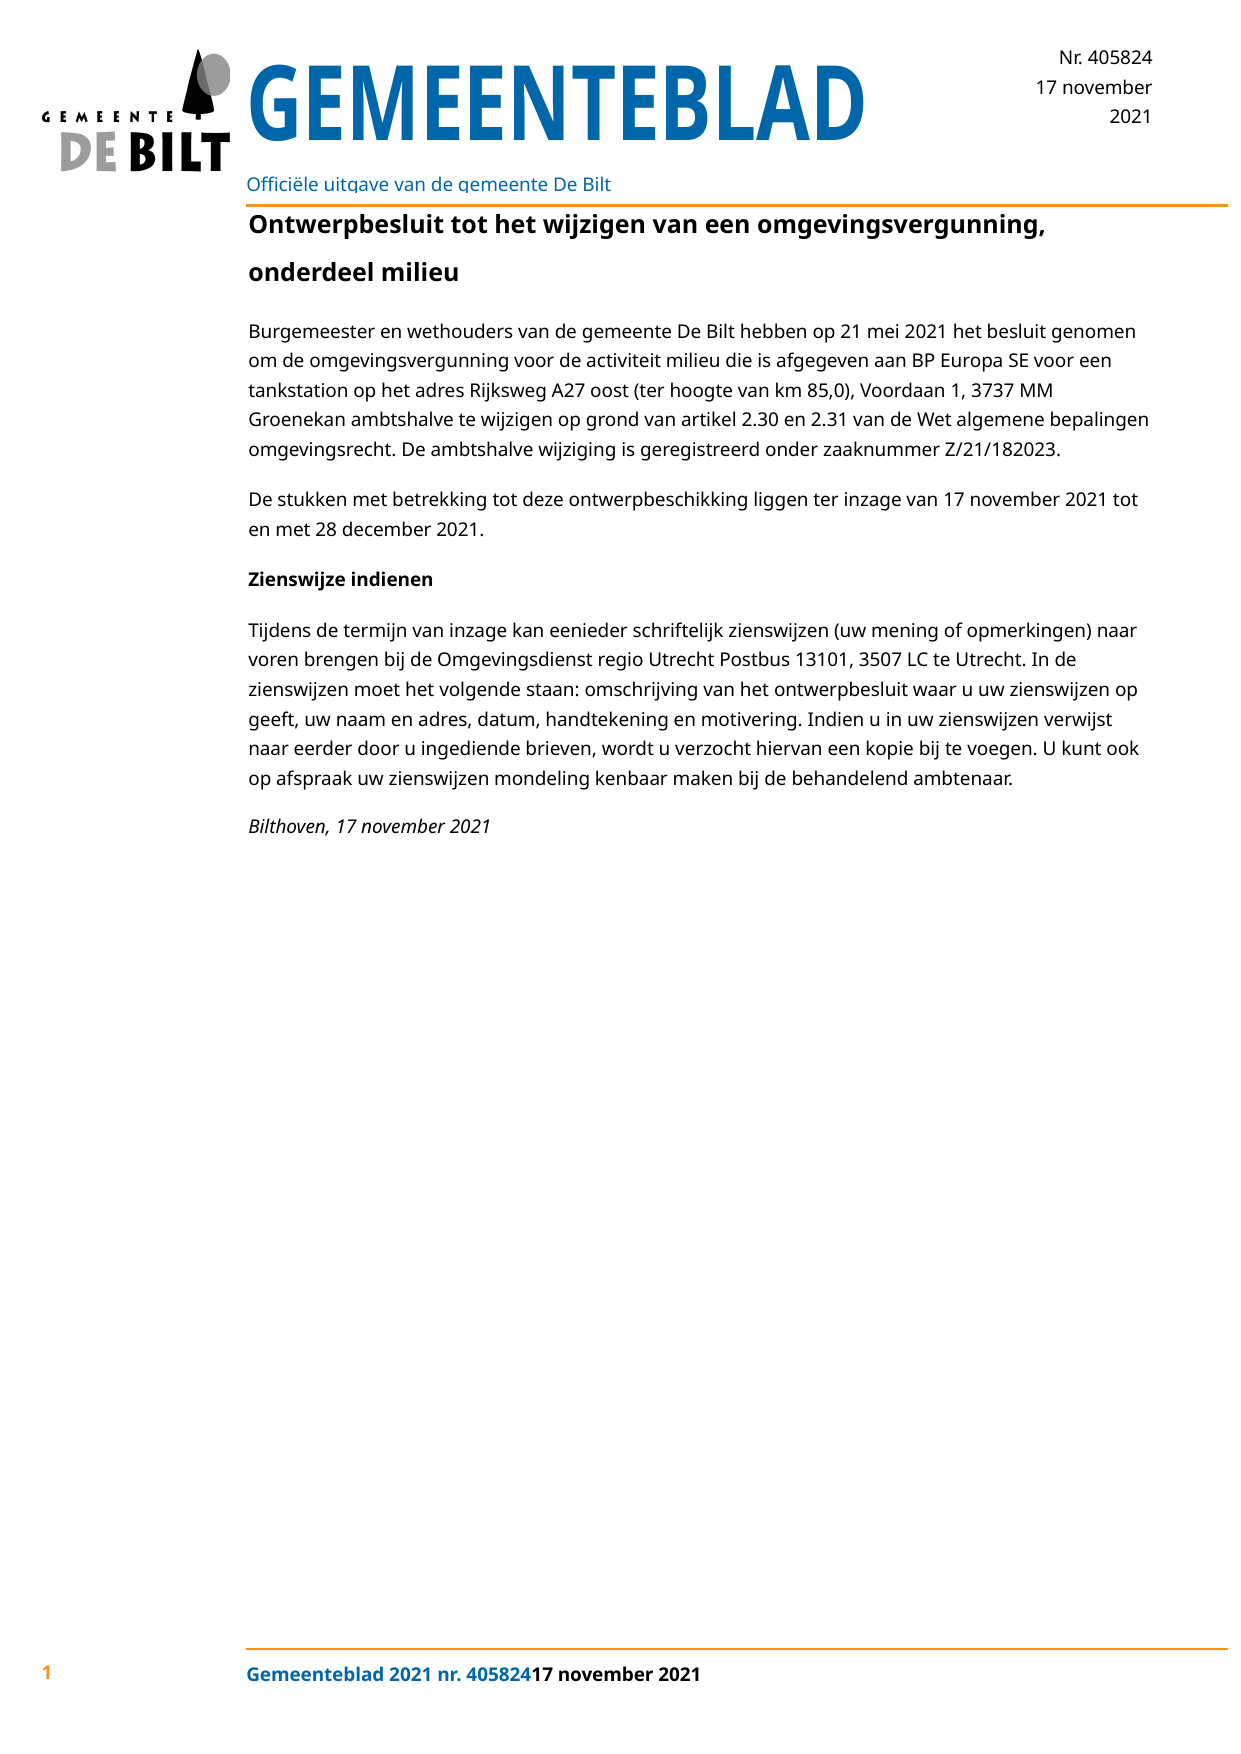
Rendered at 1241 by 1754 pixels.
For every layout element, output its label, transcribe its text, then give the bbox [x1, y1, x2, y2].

text De stukken met betrekking tot deze ontwerpbeschikking liggen ter inzage van 17 november 2021 tot en met 28 december 2021. [248, 487, 1152, 542]
text Zienswijze indienen [248, 567, 1152, 592]
text Tijdens de termijn van inzage kan eenieder schriftelijk zienswijzen (uw mening of opmerkingen) naar voren brengen bij de Omgevingsdienst regio Utrecht Postbus 13101, 3507 LC te Utrecht. In de zienswijzen moet het volgende staan: omschrijving van het ontwerpbesluit waar u uw zienswijzen op geeft, uw naam en adres, datum, handtekening en motivering. Indien u in uw zienswijzen verwijst naar eerder door u ingediende brieven, wordt u verzocht hiervan een kopie bij te voegen. U kunt ook op afspraak uw zienswijzen mondeling kenbaar maken bij de behandelend ambtenaar. [248, 617, 1152, 791]
text Ontwerpbesluit tot het wijzigen van een omgevingsvergunning, onderdeel milieu [248, 207, 1152, 288]
picture [41, 47, 231, 172]
text Burgemeester en wethouders van de gemeente De Bilt hebben op 21 mei 2021 het besluit genomen om de omgevingsvergunning voor de activiteit milieu die is afgegeven aan BP Europa SE voor een tankstation op het adres Rijksweg A27 oost (ter hoogte van km 85,0), Voordaan 1, 3737 MM Groenekan ambtshalve te wijzigen op grond van artikel 2.30 en 2.31 van de Wet algemene bepalingen omgevingsrecht. De ambtshalve wijziging is geregistreerd onder zaaknummer Z/21/182023. [248, 318, 1152, 462]
text Bilthoven, 17 november 2021 [248, 813, 1152, 838]
